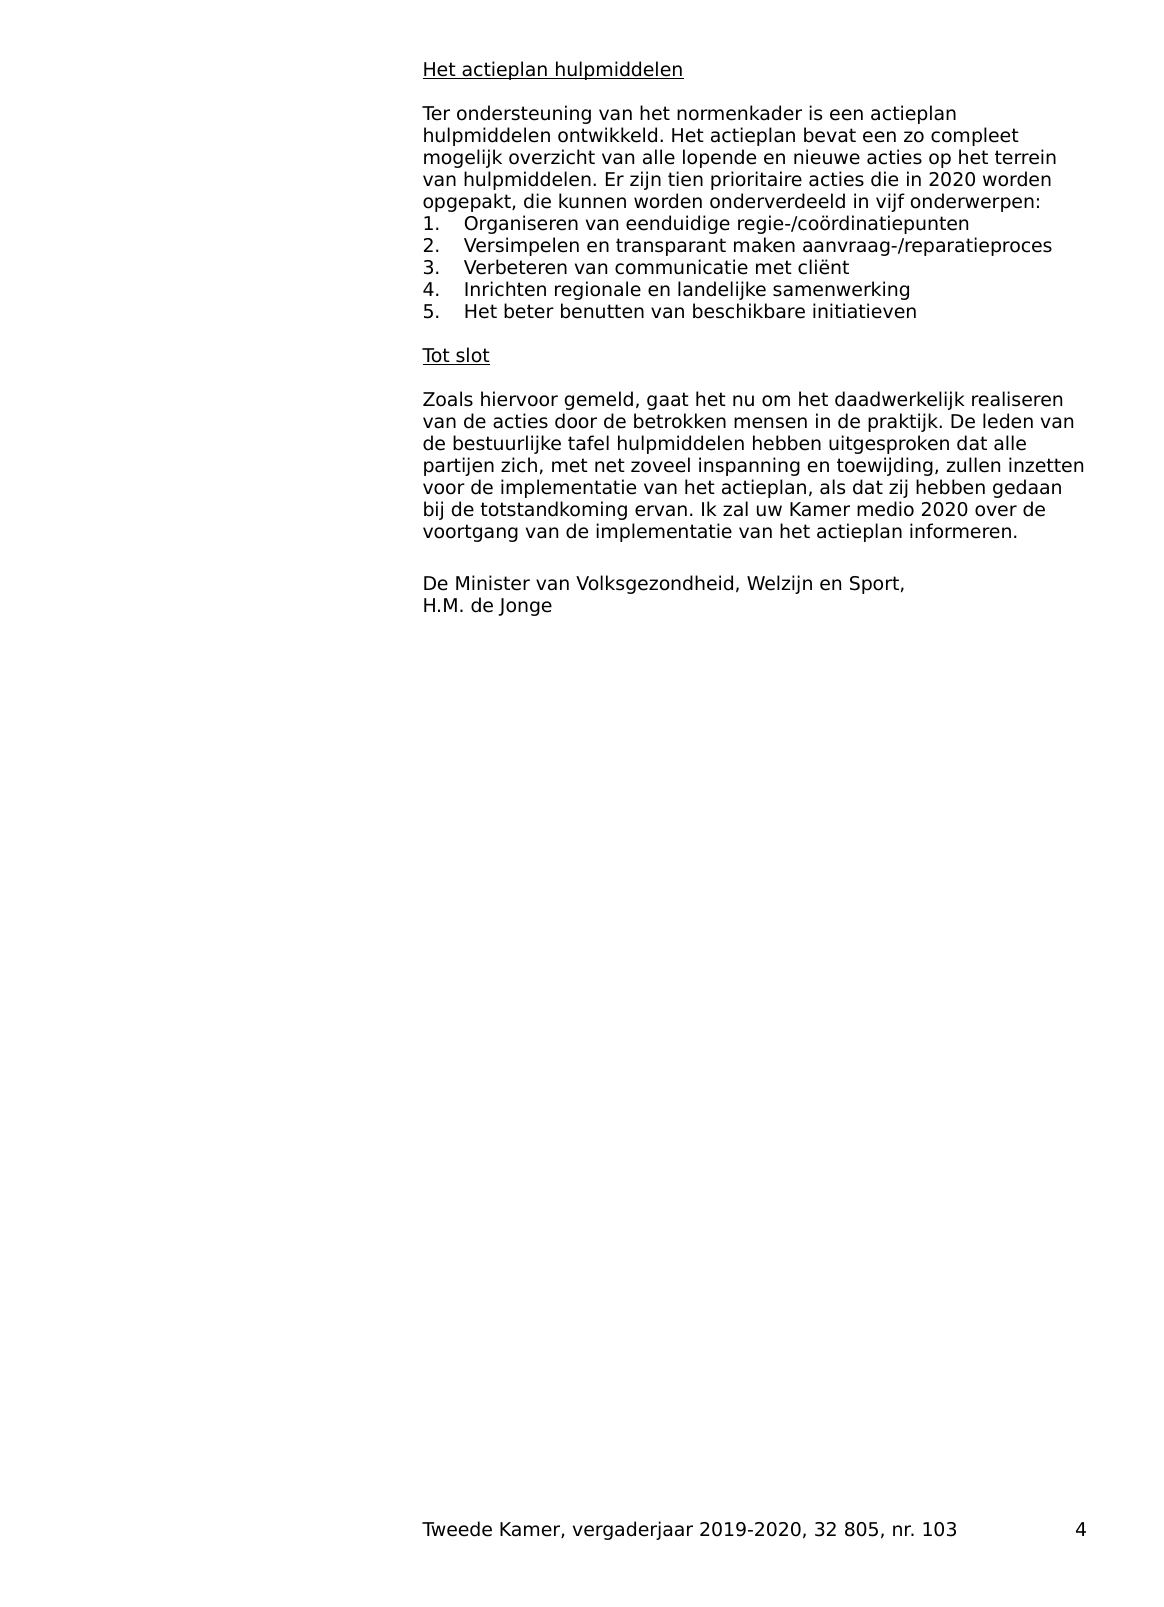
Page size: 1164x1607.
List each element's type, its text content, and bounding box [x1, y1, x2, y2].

text De Minister van Volksgezondheid, Welzijn en Sport, H.M. de Jonge [422, 573, 1087, 617]
text 4. Inrichten regionale en landelijke samenwerking [422, 279, 1087, 301]
text 3. Verbeteren van communicatie met cliënt [422, 257, 1087, 279]
subtitle Het actieplan hulpmiddelen [422, 59, 1087, 81]
text Ter ondersteuning van het normenkader is een actieplan hulpmiddelen ontwikkeld. Het actieplan bevat een zo compleet mogelijk overzicht van alle lopende en nieuwe acties op het terrein van hulpmiddelen. Er zijn tien prioritaire acties die in 2020 worden opgepakt, die kunnen worden onderverdeeld in vijf onderwerpen: [422, 103, 1087, 213]
subtitle Tot slot [422, 345, 1087, 367]
text Zoals hiervoor gemeld, gaat het nu om het daadwerkelijk realiseren van de acties door de betrokken mensen in de praktijk. De leden van de bestuurlijke tafel hulpmiddelen hebben uitgesproken dat alle partijen zich, met net zoveel inspanning en toewijding, zullen inzetten voor de implementatie van het actieplan, als dat zij hebben gedaan bij de totstandkoming ervan. Ik zal uw Kamer medio 2020 over de voortgang van de implementatie van het actieplan informeren. [422, 389, 1087, 543]
text 1. Organiseren van eenduidige regie-/coördinatiepunten [422, 213, 1087, 235]
text 2. Versimpelen en transparant maken aanvraag-/reparatieproces [422, 235, 1087, 257]
text 5. Het beter benutten van beschikbare initiatieven [422, 301, 1087, 323]
